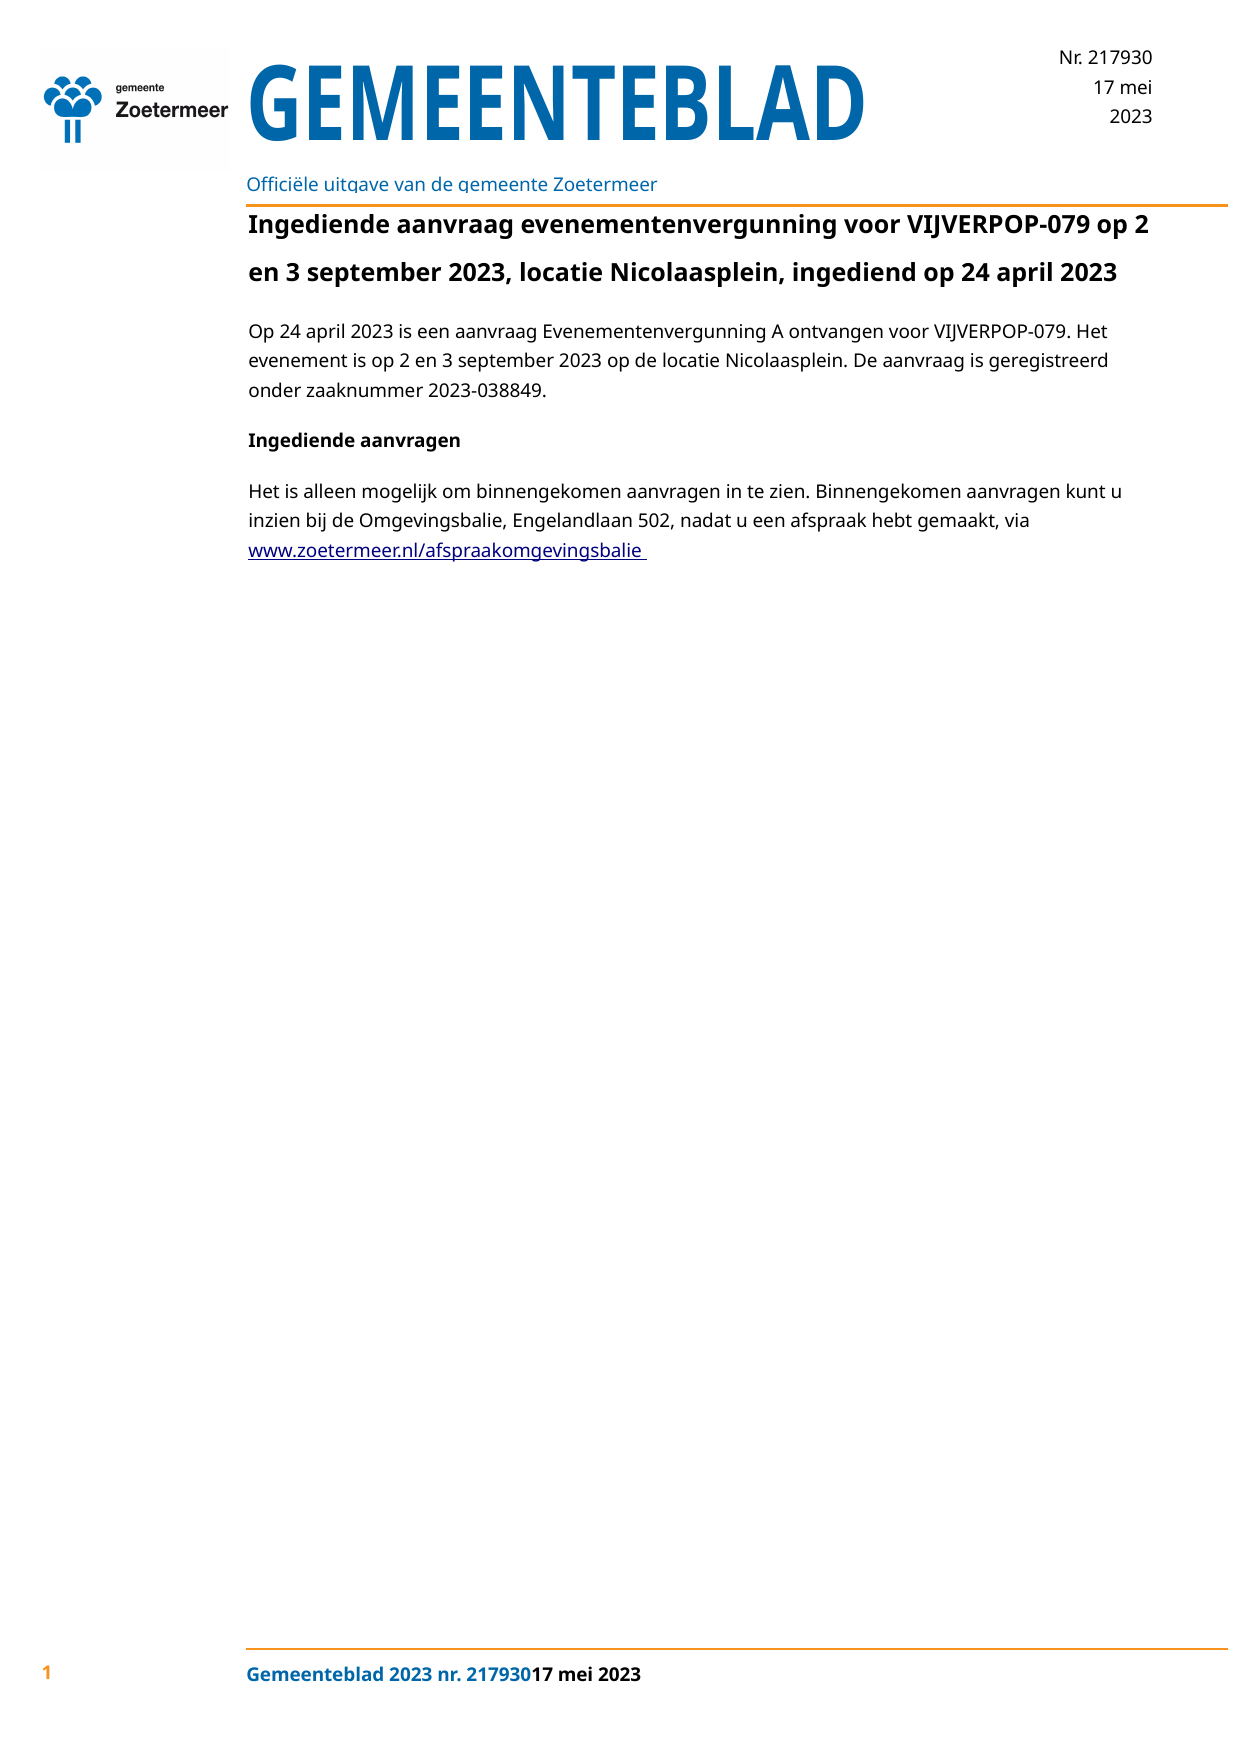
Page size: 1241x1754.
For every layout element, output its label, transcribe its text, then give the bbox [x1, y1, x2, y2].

text Het is alleen mogelijk om binnengekomen aanvragen in te zien. Binnengekomen aanvragen kunt u inzien bij de Omgevingsbalie, Engelandlaan 502, nadat u een afspraak hebt gemaakt, via www.zoetermeer.nl/afspraakomgevingsbalie [248, 478, 1152, 563]
text Ingediende aanvragen [248, 427, 1152, 453]
picture [41, 47, 231, 172]
text Ingediende aanvraag evenementenvergunning voor VIJVERPOP-079 op 2 en 3 september 2023, locatie Nicolaasplein, ingediend op 24 april 2023 [248, 207, 1152, 288]
text Op 24 april 2023 is een aanvraag Evenementenvergunning A ontvangen voor VIJVERPOP-079. Het evenement is op 2 en 3 september 2023 op de locatie Nicolaasplein. De aanvraag is geregistreerd onder zaaknummer 2023-038849. [248, 318, 1152, 403]
